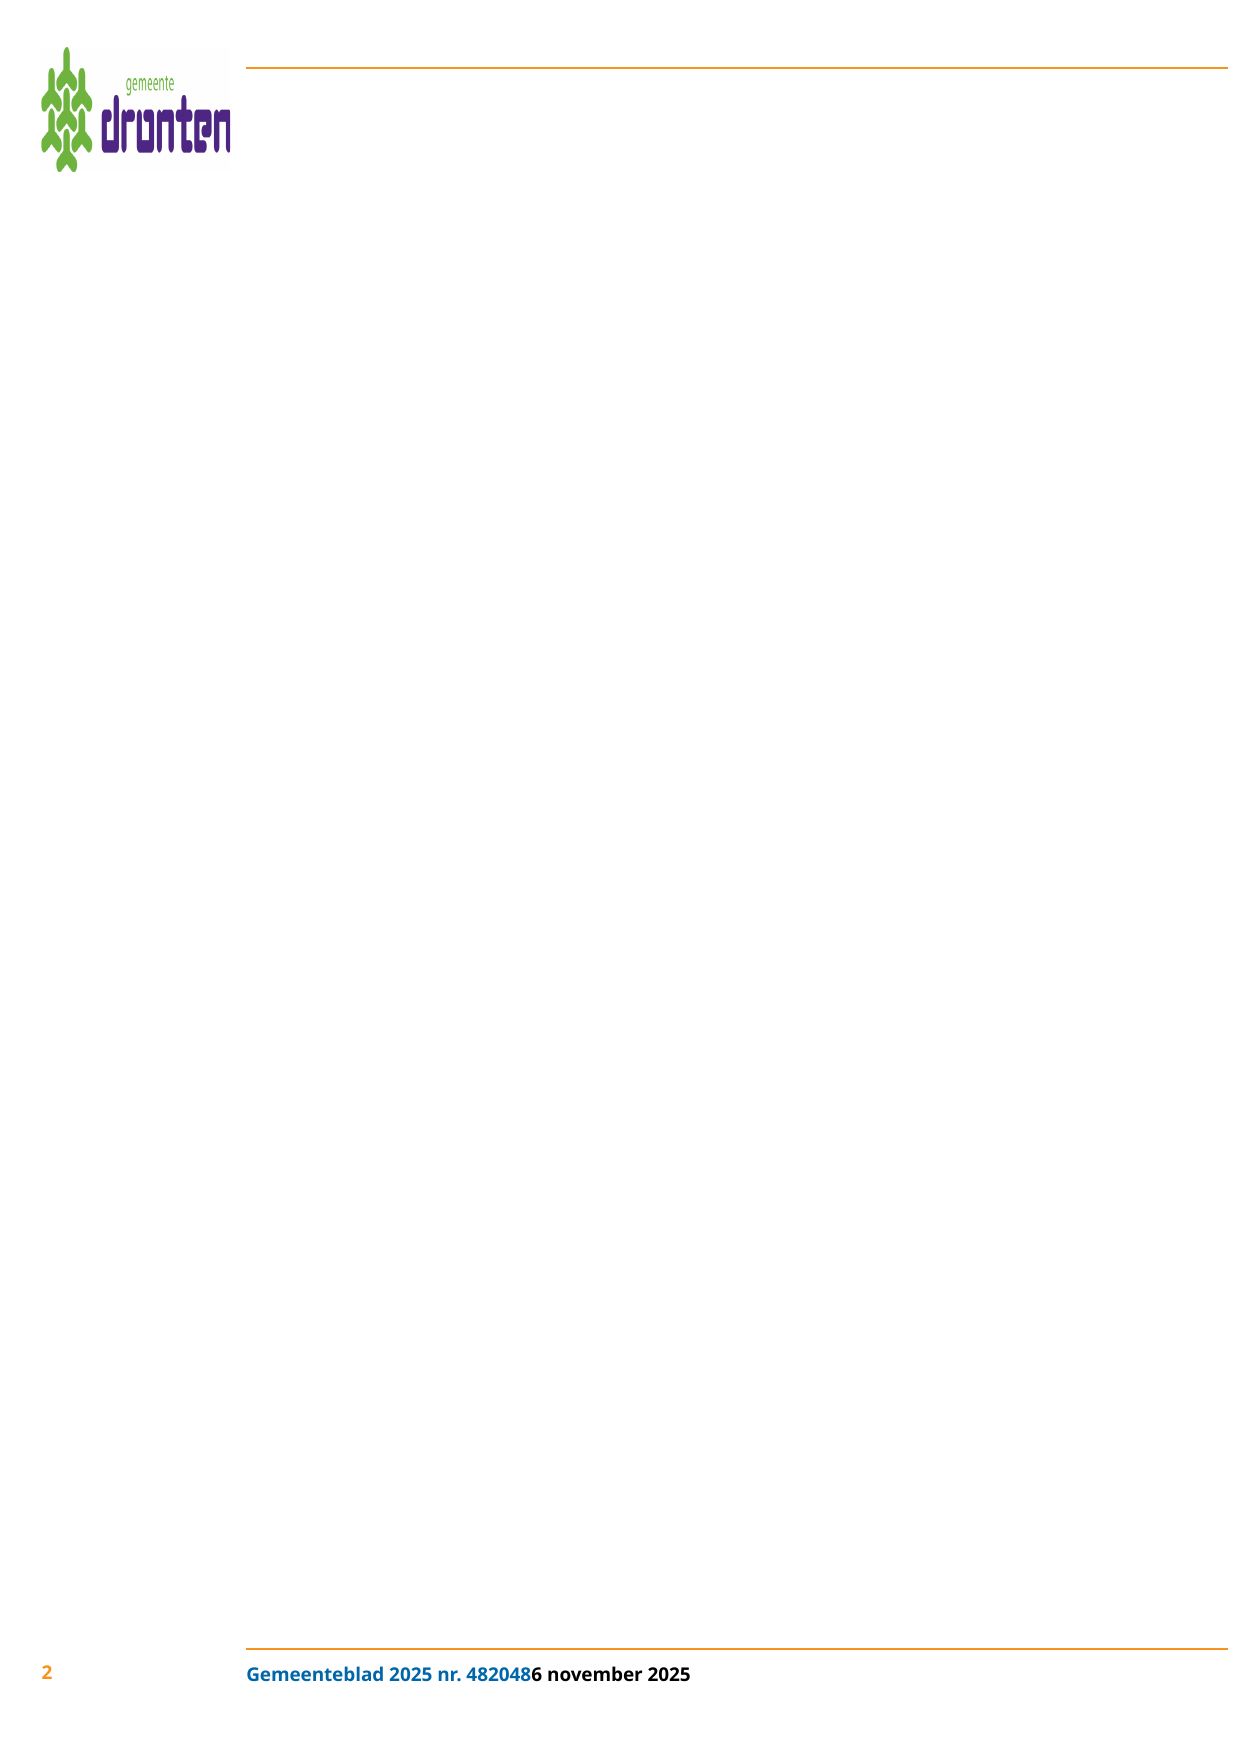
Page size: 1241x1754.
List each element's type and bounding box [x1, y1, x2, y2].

picture [41, 47, 231, 172]
